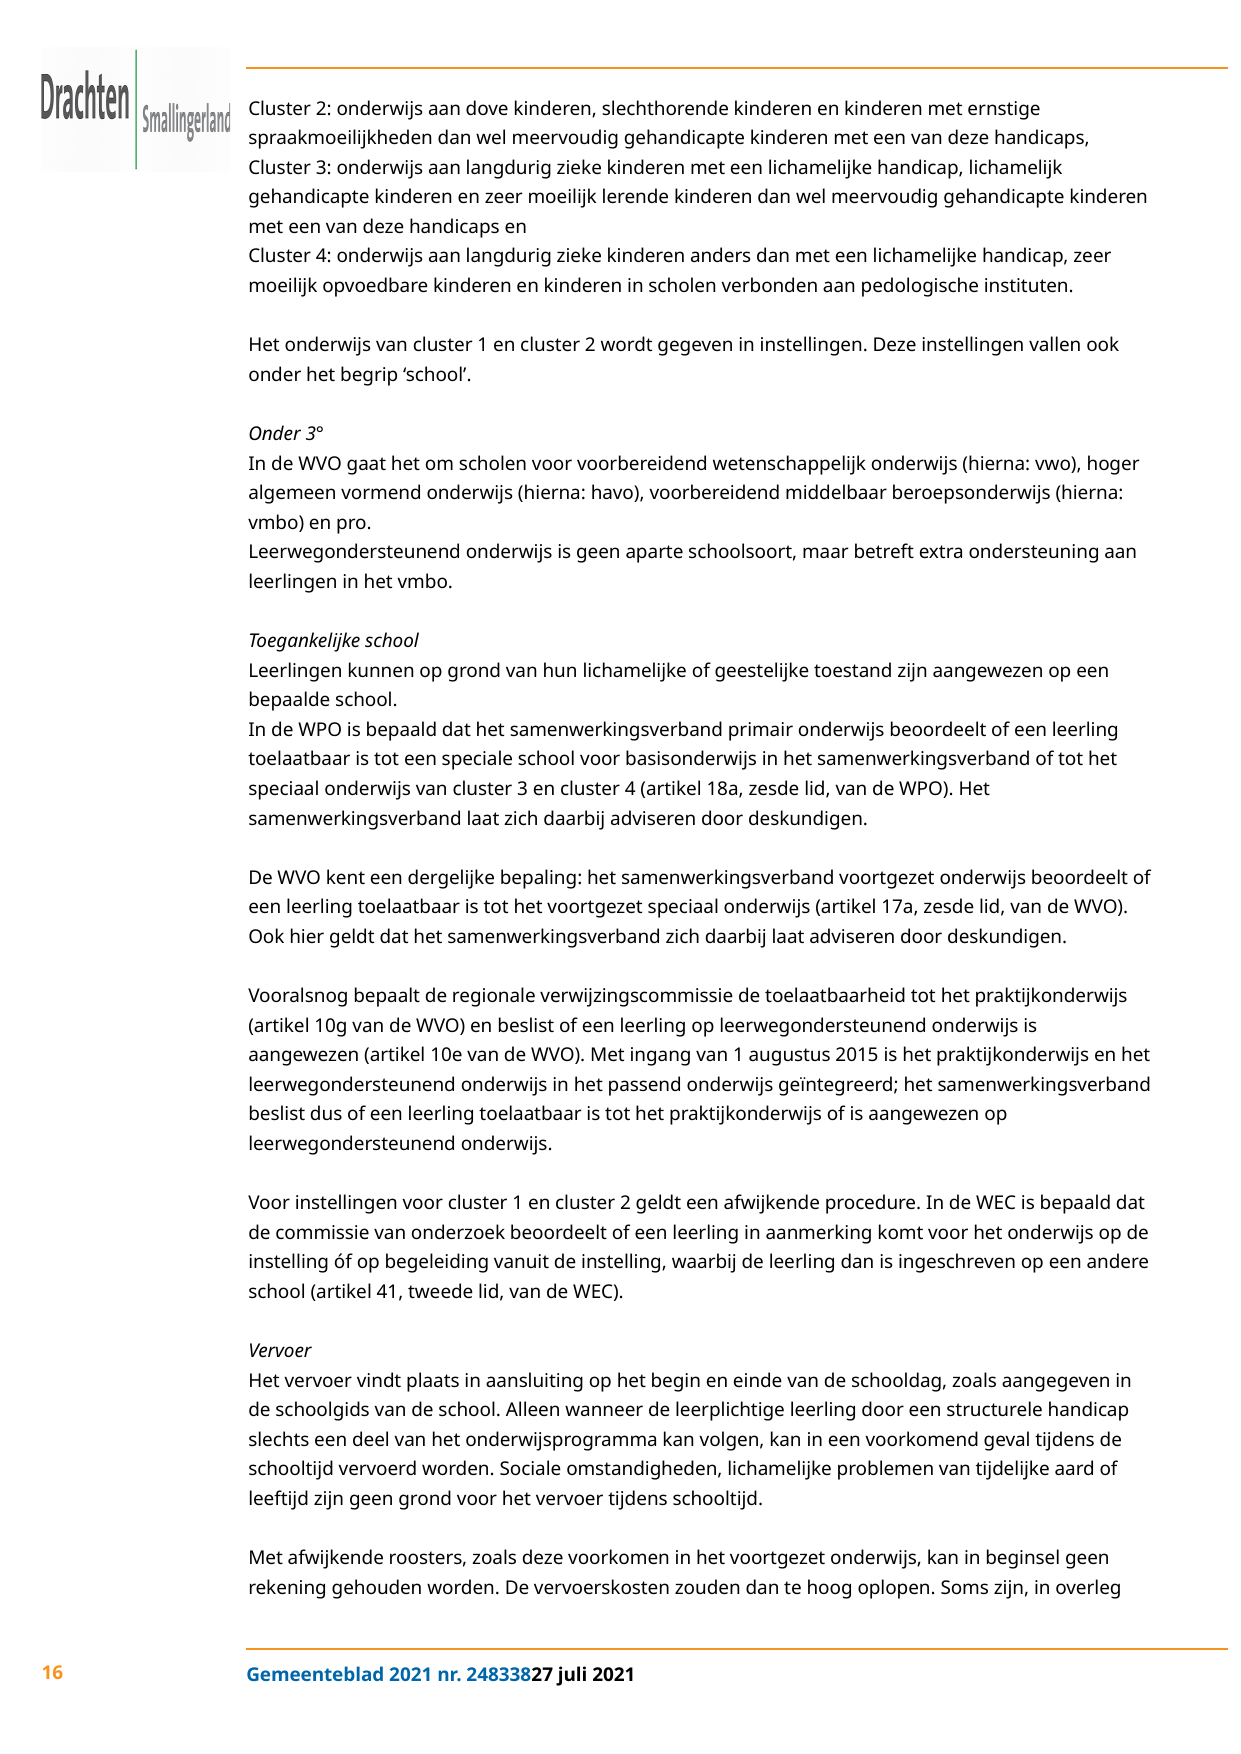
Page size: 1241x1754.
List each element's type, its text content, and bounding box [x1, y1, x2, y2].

text Cluster 2: onderwijs aan dove kinderen, slechthorende kinderen en kinderen met ernstige spraakmoeilijkheden dan wel meervoudig gehandicapte kinderen met een van deze handicaps, [248, 95, 1152, 150]
text Voor instellingen voor cluster 1 en cluster 2 geldt een afwijkende procedure. In de WEC is bepaald dat de commissie van onderzoek beoordeelt of een leerling in aanmerking komt voor het onderwijs op de instelling óf op begeleiding vanuit de instelling, waarbij de leerling dan is ingeschreven op een andere school (artikel 41, tweede lid, van de WEC). [248, 1189, 1152, 1304]
text In de WPO is bepaald dat het samenwerkingsverband primair onderwijs beoordeelt of een leerling toelaatbaar is tot een speciale school voor basisonderwijs in het samenwerkingsverband of tot het speciaal onderwijs van cluster 3 en cluster 4 (artikel 18a, zesde lid, van de WPO). Het samenwerkingsverband laat zich daarbij adviseren door deskundigen. [248, 716, 1152, 831]
text Vooralsnog bepaalt de regionale verwijzingscommissie de toelaatbaarheid tot het praktijkonderwijs (artikel 10g van de WVO) en beslist of een leerling op leerwegondersteunend onderwijs is aangewezen (artikel 10e van de WVO). Met ingang van 1 augustus 2015 is het praktijkonderwijs en het leerwegondersteunend onderwijs in het passend onderwijs geïntegreerd; het samenwerkingsverband beslist dus of een leerling toelaatbaar is tot het praktijkonderwijs of is aangewezen op leerwegondersteunend onderwijs. [248, 982, 1152, 1156]
text Toegankelijke school [248, 627, 1152, 653]
text Leerlingen kunnen op grond van hun lichamelijke of geestelijke toestand zijn aangewezen op een bepaalde school. [248, 657, 1152, 712]
text Onder 3° [248, 420, 1152, 446]
text Het vervoer vindt plaats in aansluiting op het begin en einde van de schooldag, zoals aangegeven in de schoolgids van de school. Alleen wanneer de leerplichtige leerling door een structurele handicap slechts een deel van het onderwijsprogramma kan volgen, kan in een voorkomend geval tijdens de schooltijd vervoerd worden. Sociale omstandigheden, lichamelijke problemen van tijdelijke aard of leeftijd zijn geen grond voor het vervoer tijdens schooltijd. [248, 1367, 1152, 1511]
text Met afwijkende roosters, zoals deze voorkomen in het voortgezet onderwijs, kan in beginsel geen rekening gehouden worden. De vervoerskosten zouden dan te hoog oplopen. Soms zijn, in overleg [248, 1544, 1152, 1600]
text Cluster 4: onderwijs aan langdurig zieke kinderen anders dan met een lichamelijke handicap, zeer moeilijk opvoedbare kinderen en kinderen in scholen verbonden aan pedologische instituten. [248, 243, 1152, 298]
picture [41, 47, 231, 172]
text Vervoer [248, 1337, 1152, 1363]
text De WVO kent een dergelijke bepaling: het samenwerkingsverband voortgezet onderwijs beoordeelt of een leerling toelaatbaar is tot het voortgezet speciaal onderwijs (artikel 17a, zesde lid, van de WVO). Ook hier geldt dat het samenwerkingsverband zich daarbij laat adviseren door deskundigen. [248, 864, 1152, 949]
text Leerwegondersteunend onderwijs is geen aparte schoolsoort, maar betreft extra ondersteuning aan leerlingen in het vmbo. [248, 538, 1152, 594]
text Cluster 3: onderwijs aan langdurig zieke kinderen met een lichamelijke handicap, lichamelijk gehandicapte kinderen en zeer moeilijk lerende kinderen dan wel meervoudig gehandicapte kinderen met een van deze handicaps en [248, 154, 1152, 239]
text Het onderwijs van cluster 1 en cluster 2 wordt gegeven in instellingen. Deze instellingen vallen ook onder het begrip ‘school’. [248, 331, 1152, 387]
text In de WVO gaat het om scholen voor voorbereidend wetenschappelijk onderwijs (hierna: vwo), hoger algemeen vormend onderwijs (hierna: havo), voorbereidend middelbaar beroepsonderwijs (hierna: vmbo) en pro. [248, 450, 1152, 535]
